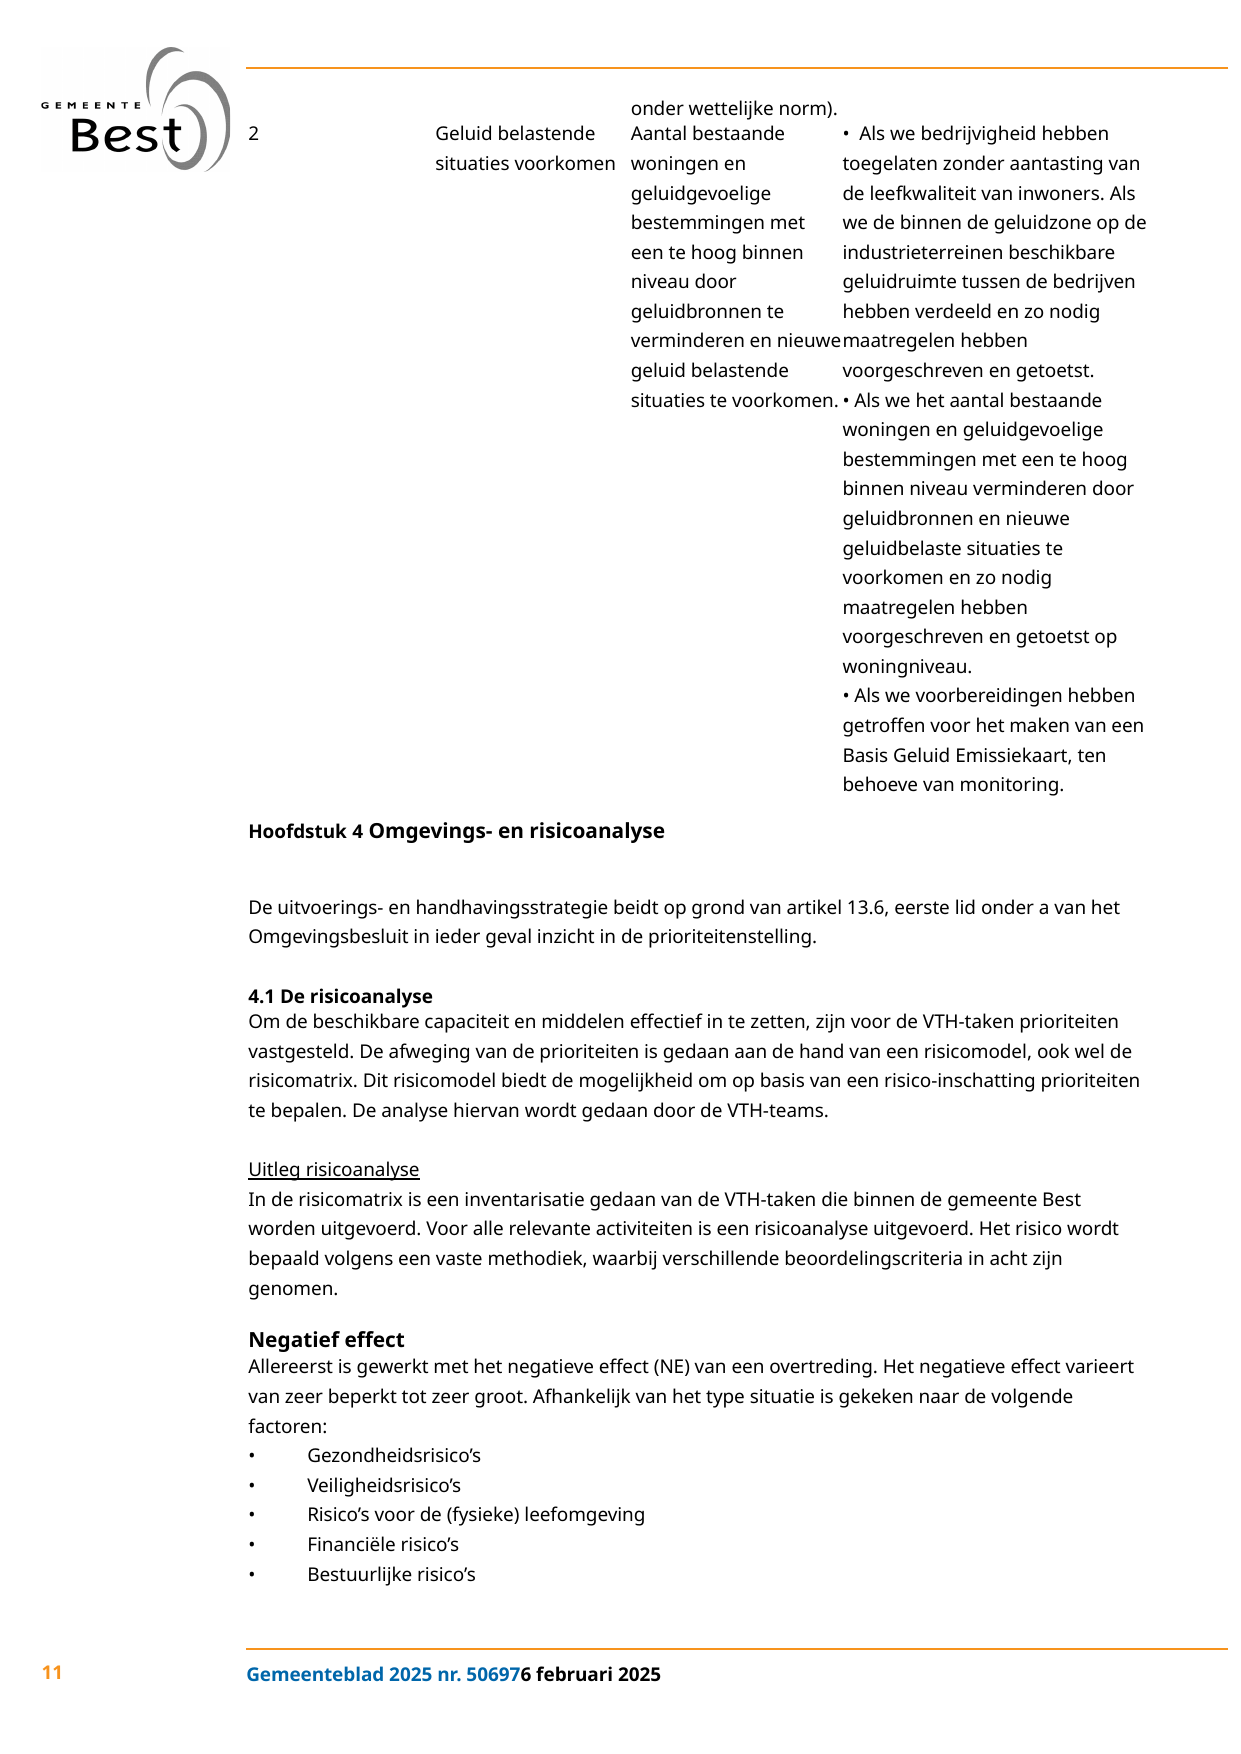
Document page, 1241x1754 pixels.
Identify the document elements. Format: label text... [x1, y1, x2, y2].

text Negatief effect [248, 1325, 1152, 1354]
text Om de beschikbare capaciteit en middelen effectief in te zetten, zijn voor de VTH-taken prioriteiten vastgesteld. De afweging van de prioriteiten is gedaan aan de hand van een risicomodel, ook wel de risicomatrix. Dit risicomodel biedt de mogelijkheid om op basis van een risico-inschatting prioriteiten te bepalen. De analyse hiervan wordt gedaan door de VTH-teams. [248, 1008, 1152, 1123]
table_cell 2 [248, 121, 435, 797]
list Financiële risico’s [248, 1531, 1152, 1557]
table_cell [842, 95, 1152, 121]
text De uitvoerings- en handhavingsstrategie beidt op grond van artikel 13.6, eerste lid onder a van het Omgevingsbesluit in ieder geval inzicht in de prioriteitenstelling. [248, 894, 1152, 949]
table_cell [248, 95, 435, 121]
text In de risicomatrix is een inventarisatie gedaan van de VTH-taken die binnen de gemeente Best worden uitgevoerd. Voor alle relevante activiteiten is een risicoanalyse uitgevoerd. Het risico wordt bepaald volgens een vaste methodiek, waarbij verschillende beoordelingscriteria in acht zijn genomen. [248, 1186, 1152, 1301]
list Veiligheidsrisico’s [248, 1472, 1152, 1498]
text 4.1 De risicoanalyse [248, 983, 1152, 1008]
list Risico’s voor de (fysieke) leefomgeving [248, 1502, 1152, 1527]
table_cell Aantal bestaande woningen en geluidgevoelige bestemmingen met een te hoog binnen niveau door geluidbronnen te verminderen en nieuwe geluid belastende situaties te voorkomen. [631, 121, 842, 797]
table_cell onder wettelijke norm). [631, 95, 842, 121]
list Bestuurlijke risico’s [248, 1561, 1152, 1586]
table_cell [435, 95, 631, 121]
text Hoofdstuk 4 Omgevings- en risicoanalyse [248, 816, 1152, 845]
table_cell Geluid belastende situaties voorkomen [435, 121, 631, 797]
list Gezondheidsrisico’s [248, 1442, 1152, 1468]
table_cell • Als we bedrijvigheid hebben toegelaten zonder aantasting van de leefkwaliteit van inwoners. Als we de binnen de geluidzone op de industrieterreinen beschikbare geluidruimte tussen de bedrijven hebben verdeeld en zo nodig maatregelen hebben voorgeschreven en getoetst. • Als we het aantal bestaande woningen en geluidgevoelige bestemmingen met een te hoog binnen niveau verminderen door geluidbronnen en nieuwe geluidbelaste situaties te voorkomen en zo nodig maatregelen hebben voorgeschreven en getoetst op woningniveau. • Als we voorbereidingen hebben getroffen voor het maken van een Basis Geluid Emissiekaart, ten behoeve van monitoring. [842, 121, 1152, 797]
text Allereerst is gewerkt met het negatieve effect (NE) van een overtreding. Het negatieve effect varieert van zeer beperkt tot zeer groot. Afhankelijk van het type situatie is gekeken naar de volgende factoren: [248, 1354, 1152, 1438]
picture [41, 47, 231, 172]
text Uitleg risicoanalyse [248, 1156, 1152, 1182]
